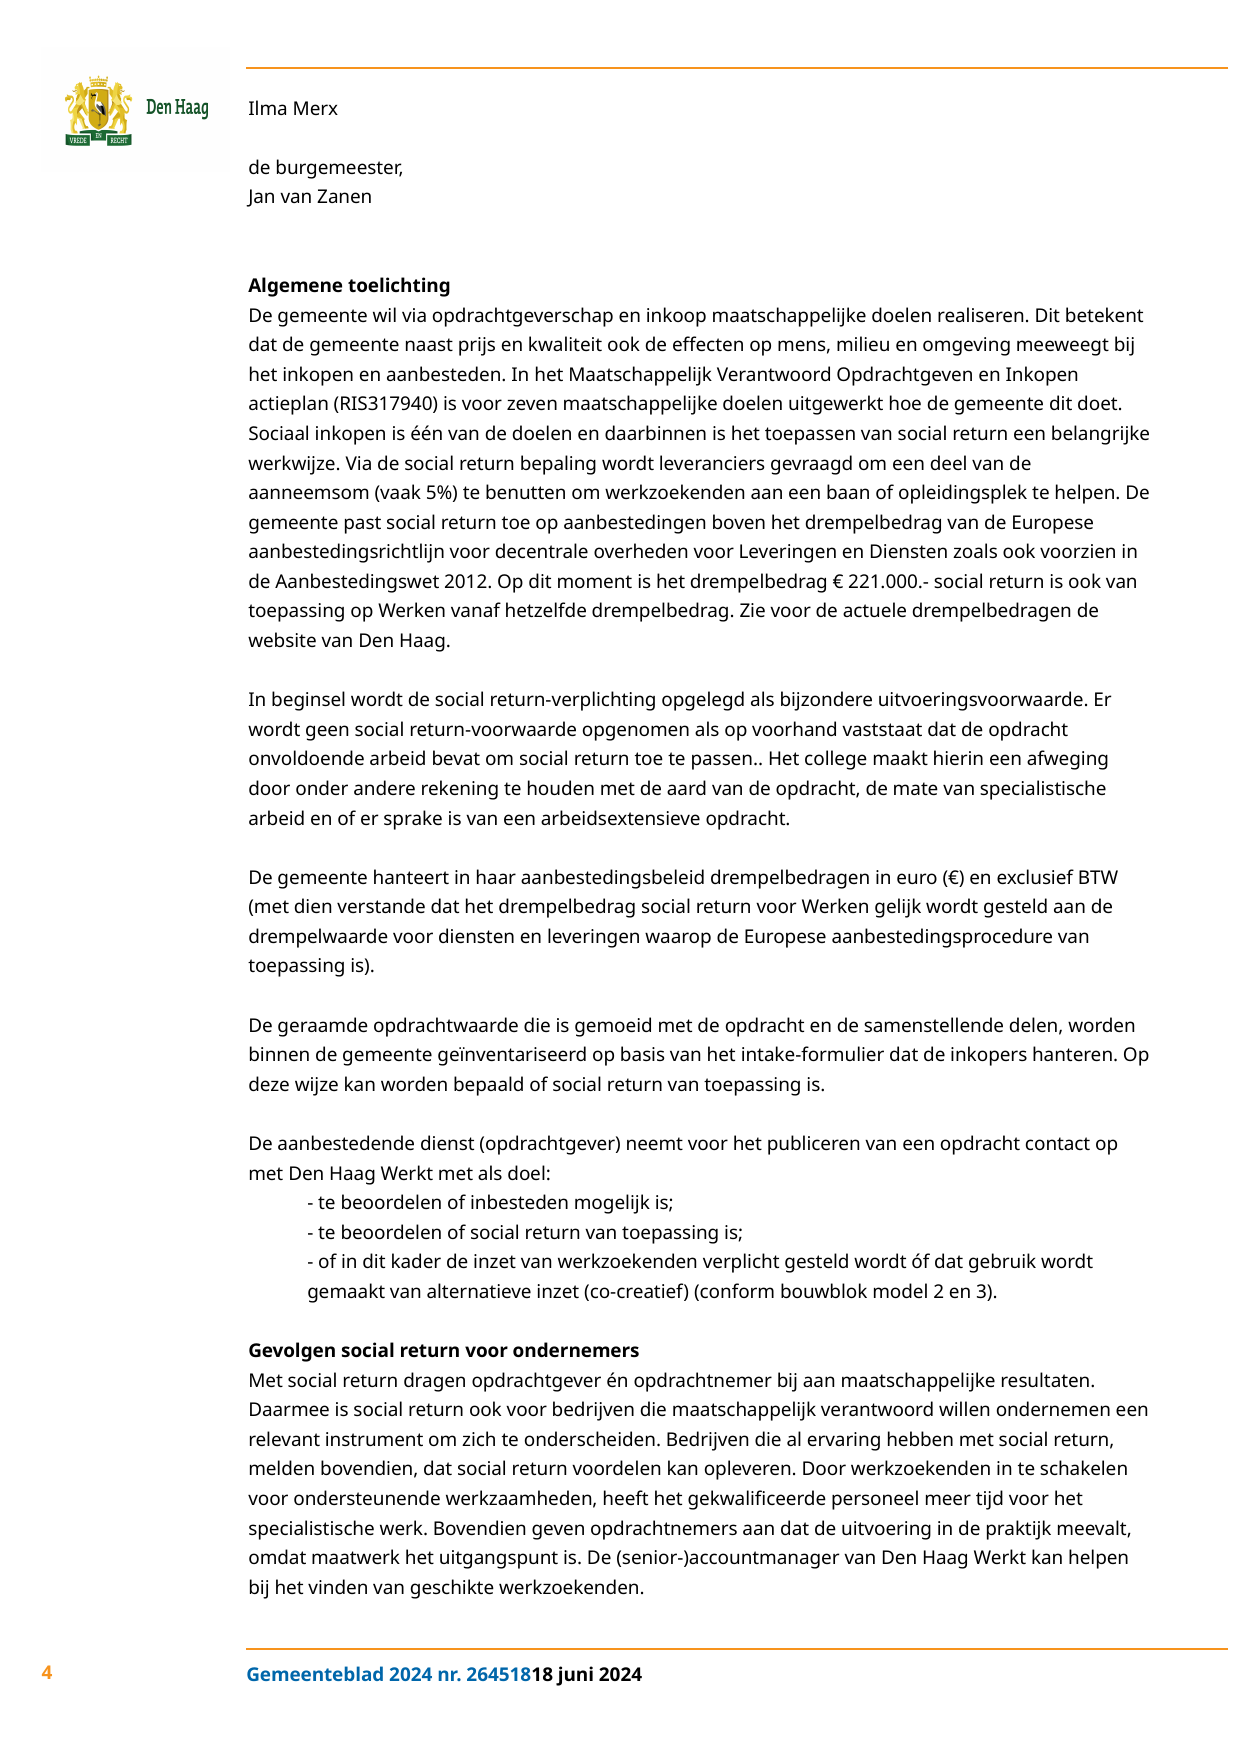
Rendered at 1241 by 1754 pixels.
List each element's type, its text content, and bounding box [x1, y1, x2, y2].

text de burgemeester, [248, 154, 1152, 180]
text Jan van Zanen [248, 183, 1152, 209]
text Gevolgen social return voor ondernemers [248, 1337, 1152, 1363]
picture [41, 47, 231, 172]
text De gemeente hanteert in haar aanbestedingsbeleid drempelbedragen in euro (€) en exclusief BTW (met dien verstande dat het drempelbedrag social return voor Werken gelijk wordt gesteld aan de drempelwaarde voor diensten en leveringen waarop de Europese aanbestedingsprocedure van toepassing is). [248, 864, 1152, 978]
text In beginsel wordt de social return-verplichting opgelegd als bijzondere uitvoeringsvoorwaarde. Er wordt geen social return-voorwaarde opgenomen als op voorhand vaststaat dat de opdracht onvoldoende arbeid bevat om social return toe te passen.. Het college maakt hierin een afweging door onder andere rekening te houden met de aard van de opdracht, de mate van specialistische arbeid en of er sprake is van een arbeidsextensieve opdracht. [248, 686, 1152, 831]
text De aanbestedende dienst (opdrachtgever) neemt voor het publiceren van een opdracht contact op met Den Haag Werkt met als doel: [248, 1130, 1152, 1186]
list - te beoordelen of social return van toepassing is; [248, 1219, 1152, 1245]
list - of in dit kader de inzet van werkzoekenden verplicht gesteld wordt óf dat gebruik wordt gemaakt van alternatieve inzet (co-creatief) (conform bouwblok model 2 en 3). [248, 1248, 1152, 1304]
text De geraamde opdrachtwaarde die is gemoeid met de opdracht en de samenstellende delen, worden binnen de gemeente geïnventariseerd op basis van het intake-formulier dat de inkopers hanteren. Op deze wijze kan worden bepaald of social return van toepassing is. [248, 1012, 1152, 1097]
text De gemeente wil via opdrachtgeverschap en inkoop maatschappelijke doelen realiseren. Dit betekent dat de gemeente naast prijs en kwaliteit ook de effecten op mens, milieu en omgeving meeweegt bij het inkopen en aanbesteden. In het Maatschappelijk Verantwoord Opdrachtgeven en Inkopen actieplan (RIS317940) is voor zeven maatschappelijke doelen uitgewerkt hoe de gemeente dit doet. Sociaal inkopen is één van de doelen en daarbinnen is het toepassen van social return een belangrijke werkwijze. Via de social return bepaling wordt leveranciers gevraagd om een deel van de aanneemsom (vaak 5%) te benutten om werkzoekenden aan een baan of opleidingsplek te helpen. De gemeente past social return toe op aanbestedingen boven het drempelbedrag van de Europese aanbestedingsrichtlijn voor decentrale overheden voor Leveringen en Diensten zoals ook voorzien in de Aanbestedingswet 2012. Op dit moment is het drempelbedrag € 221.000.- social return is ook van toepassing op Werken vanaf hetzelfde drempelbedrag. Zie voor de actuele drempelbedragen de website van Den Haag. [248, 302, 1152, 653]
text Algemene toelichting [248, 272, 1152, 298]
text Ilma Merx [248, 95, 1152, 121]
list - te beoordelen of inbesteden mogelijk is; [248, 1189, 1152, 1215]
text Met social return dragen opdrachtgever én opdrachtnemer bij aan maatschappelijke resultaten. Daarmee is social return ook voor bedrijven die maatschappelijk verantwoord willen ondernemen een relevant instrument om zich te onderscheiden. Bedrijven die al ervaring hebben met social return, melden bovendien, dat social return voordelen kan opleveren. Door werkzoekenden in te schakelen voor ondersteunende werkzaamheden, heeft het gekwalificeerde personeel meer tijd voor het specialistische werk. Bovendien geven opdrachtnemers aan dat de uitvoering in de praktijk meevalt, omdat maatwerk het uitgangspunt is. De (senior-)accountmanager van Den Haag Werkt kan helpen bij het vinden van geschikte werkzoekenden. [248, 1367, 1152, 1600]
